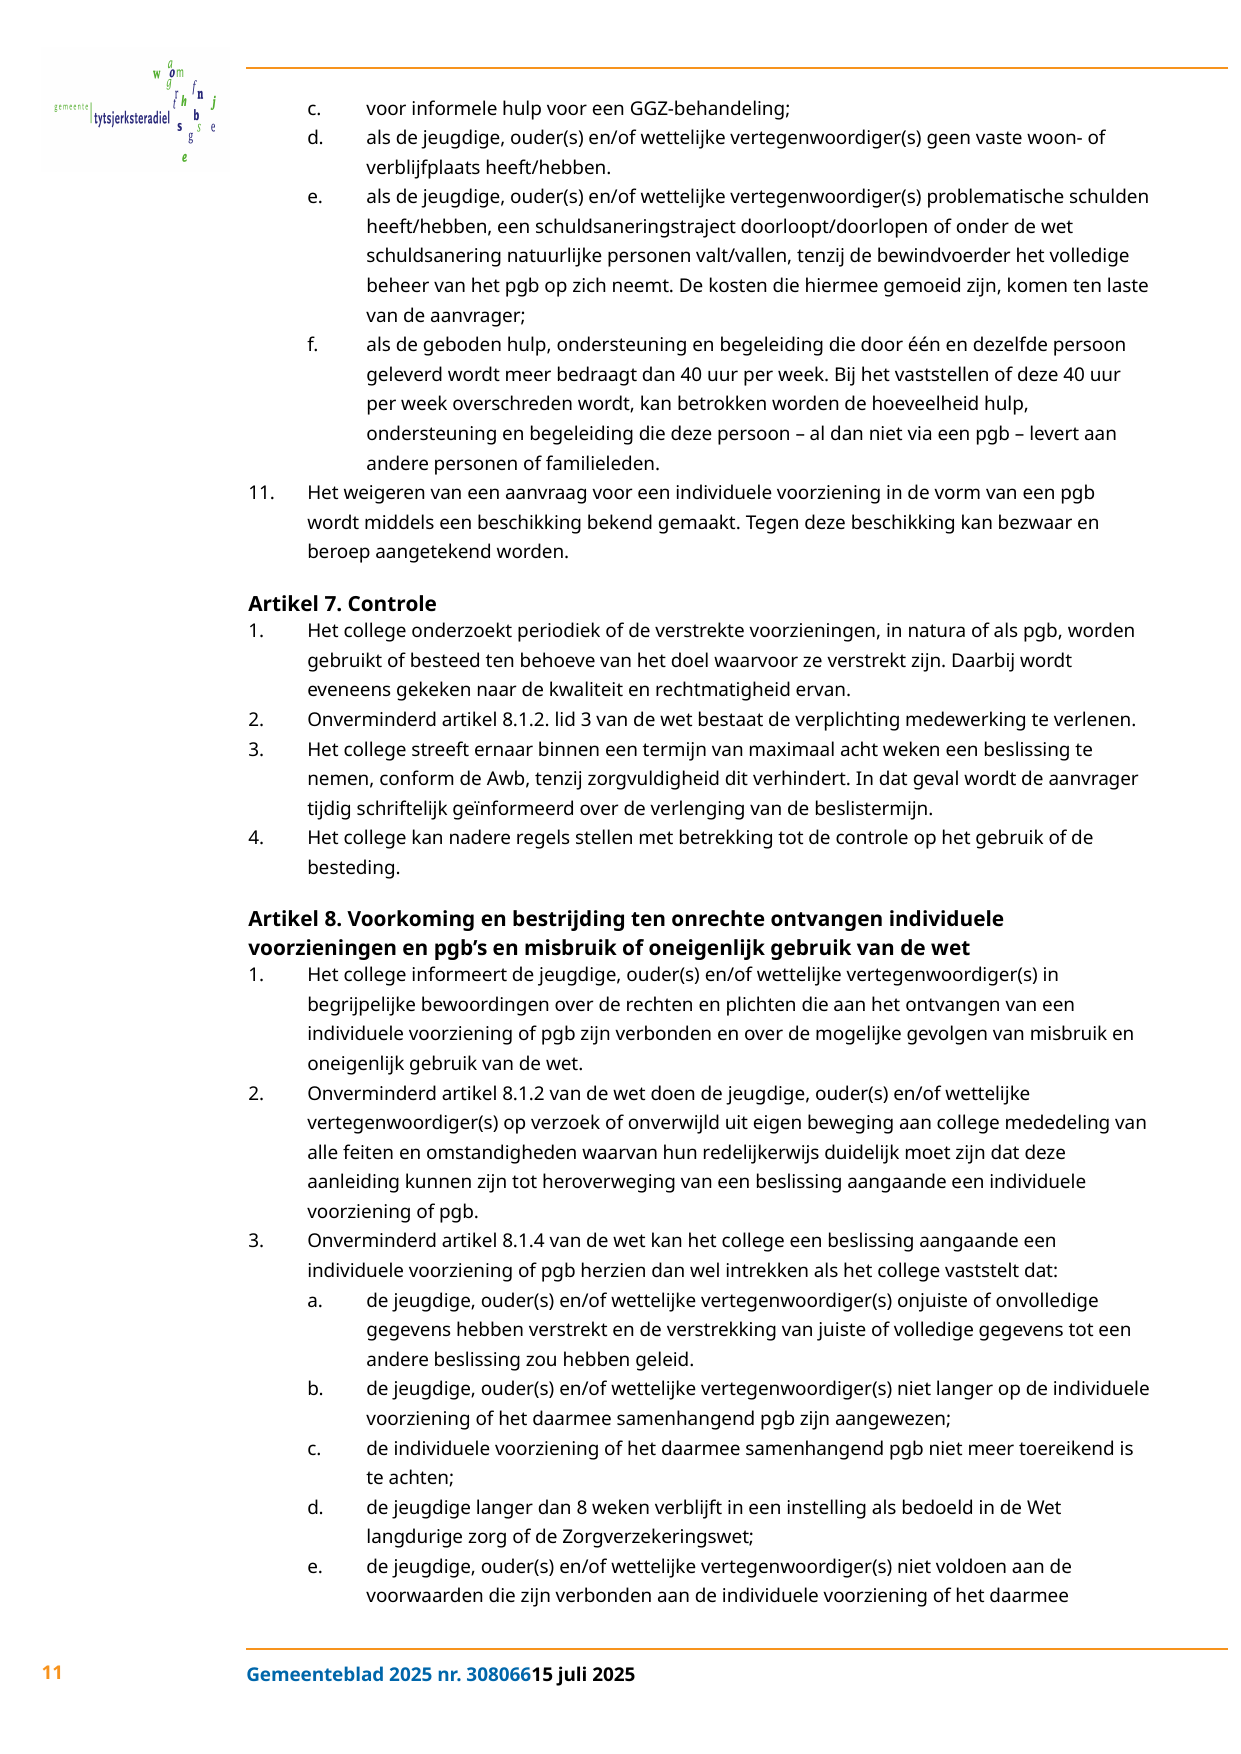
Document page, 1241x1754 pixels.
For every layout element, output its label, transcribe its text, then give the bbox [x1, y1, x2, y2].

list Het weigeren van een aanvraag voor een individuele voorziening in de vorm van een pgb wordt middels een beschikking bekend gemaakt. Tegen deze beschikking kan bezwaar en beroep aangetekend worden. [248, 479, 1152, 564]
picture [41, 47, 231, 172]
list de jeugdige, ouder(s) en/of wettelijke vertegenwoordiger(s) niet voldoen aan de voorwaarden die zijn verbonden aan de individuele voorziening of het daarmee [307, 1553, 1152, 1608]
list Onverminderd artikel 8.1.2. lid 3 van de wet bestaat de verplichting medewerking te verlenen. [248, 706, 1152, 732]
list Onverminderd artikel 8.1.2 van de wet doen de jeugdige, ouder(s) en/of wettelijke vertegenwoordiger(s) op verzoek of onverwijld uit eigen beweging aan college mededeling van alle feiten en omstandigheden waarvan hun redelijkerwijs duidelijk moet zijn dat deze aanleiding kunnen zijn tot heroverweging van een beslissing aangaande een individuele voorziening of pgb. [248, 1080, 1152, 1224]
text Artikel 8. Voorkoming en bestrijding ten onrechte ontvangen individuele voorzieningen en pgb’s en misbruik of oneigenlijk gebruik van de wet [248, 904, 1152, 961]
list als de jeugdige, ouder(s) en/of wettelijke vertegenwoordiger(s) geen vaste woon- of verblijfplaats heeft/hebben. [307, 124, 1152, 180]
list als de geboden hulp, ondersteuning en begeleiding die door één en dezelfde persoon geleverd wordt meer bedraagt dan 40 uur per week. Bij het vaststellen of deze 40 uur per week overschreden wordt, kan betrokken worden de hoeveelheid hulp, ondersteuning en begeleiding die deze persoon – al dan niet via een pgb – levert aan andere personen of familieleden. [307, 331, 1152, 476]
list Het college onderzoekt periodiek of de verstrekte voorzieningen, in natura of als pgb, worden gebruikt of besteed ten behoeve van het doel waarvoor ze verstrekt zijn. Daarbij wordt eveneens gekeken naar de kwaliteit en rechtmatigheid ervan. [248, 617, 1152, 702]
list Het college informeert de jeugdige, ouder(s) en/of wettelijke vertegenwoordiger(s) in begrijpelijke bewoordingen over de rechten en plichten die aan het ontvangen van een individuele voorziening of pgb zijn verbonden en over de mogelijke gevolgen van misbruik en oneigenlijk gebruik van de wet. [248, 961, 1152, 1076]
list de individuele voorziening of het daarmee samenhangend pgb niet meer toereikend is te achten; [307, 1435, 1152, 1490]
list de jeugdige langer dan 8 weken verblijft in een instelling als bedoeld in de Wet langdurige zorg of de Zorgverzekeringswet; [307, 1494, 1152, 1549]
list Onverminderd artikel 8.1.4 van de wet kan het college een beslissing aangaande een individuele voorziening of pgb herzien dan wel intrekken als het college vaststelt dat: [248, 1228, 1152, 1283]
text Artikel 7. Controle [248, 589, 1152, 617]
list Het college kan nadere regels stellen met betrekking tot de controle op het gebruik of de besteding. [248, 824, 1152, 880]
list de jeugdige, ouder(s) en/of wettelijke vertegenwoordiger(s) onjuiste of onvolledige gegevens hebben verstrekt en de verstrekking van juiste of volledige gegevens tot een andere beslissing zou hebben geleid. [307, 1287, 1152, 1372]
list de jeugdige, ouder(s) en/of wettelijke vertegenwoordiger(s) niet langer op de individuele voorziening of het daarmee samenhangend pgb zijn aangewezen; [307, 1376, 1152, 1431]
list als de jeugdige, ouder(s) en/of wettelijke vertegenwoordiger(s) problematische schulden heeft/hebben, een schuldsaneringstraject doorloopt/doorlopen of onder de wet schuldsanering natuurlijke personen valt/vallen, tenzij de bewindvoerder het volledige beheer van het pgb op zich neemt. De kosten die hiermee gemoeid zijn, komen ten laste van de aanvrager; [307, 183, 1152, 328]
list Het college streeft ernaar binnen een termijn van maximaal acht weken een beslissing te nemen, conform de Awb, tenzij zorgvuldigheid dit verhindert. In dat geval wordt de aanvrager tijdig schriftelijk geïnformeerd over de verlenging van de beslistermijn. [248, 736, 1152, 821]
list voor informele hulp voor een GGZ-behandeling; [307, 95, 1152, 121]
